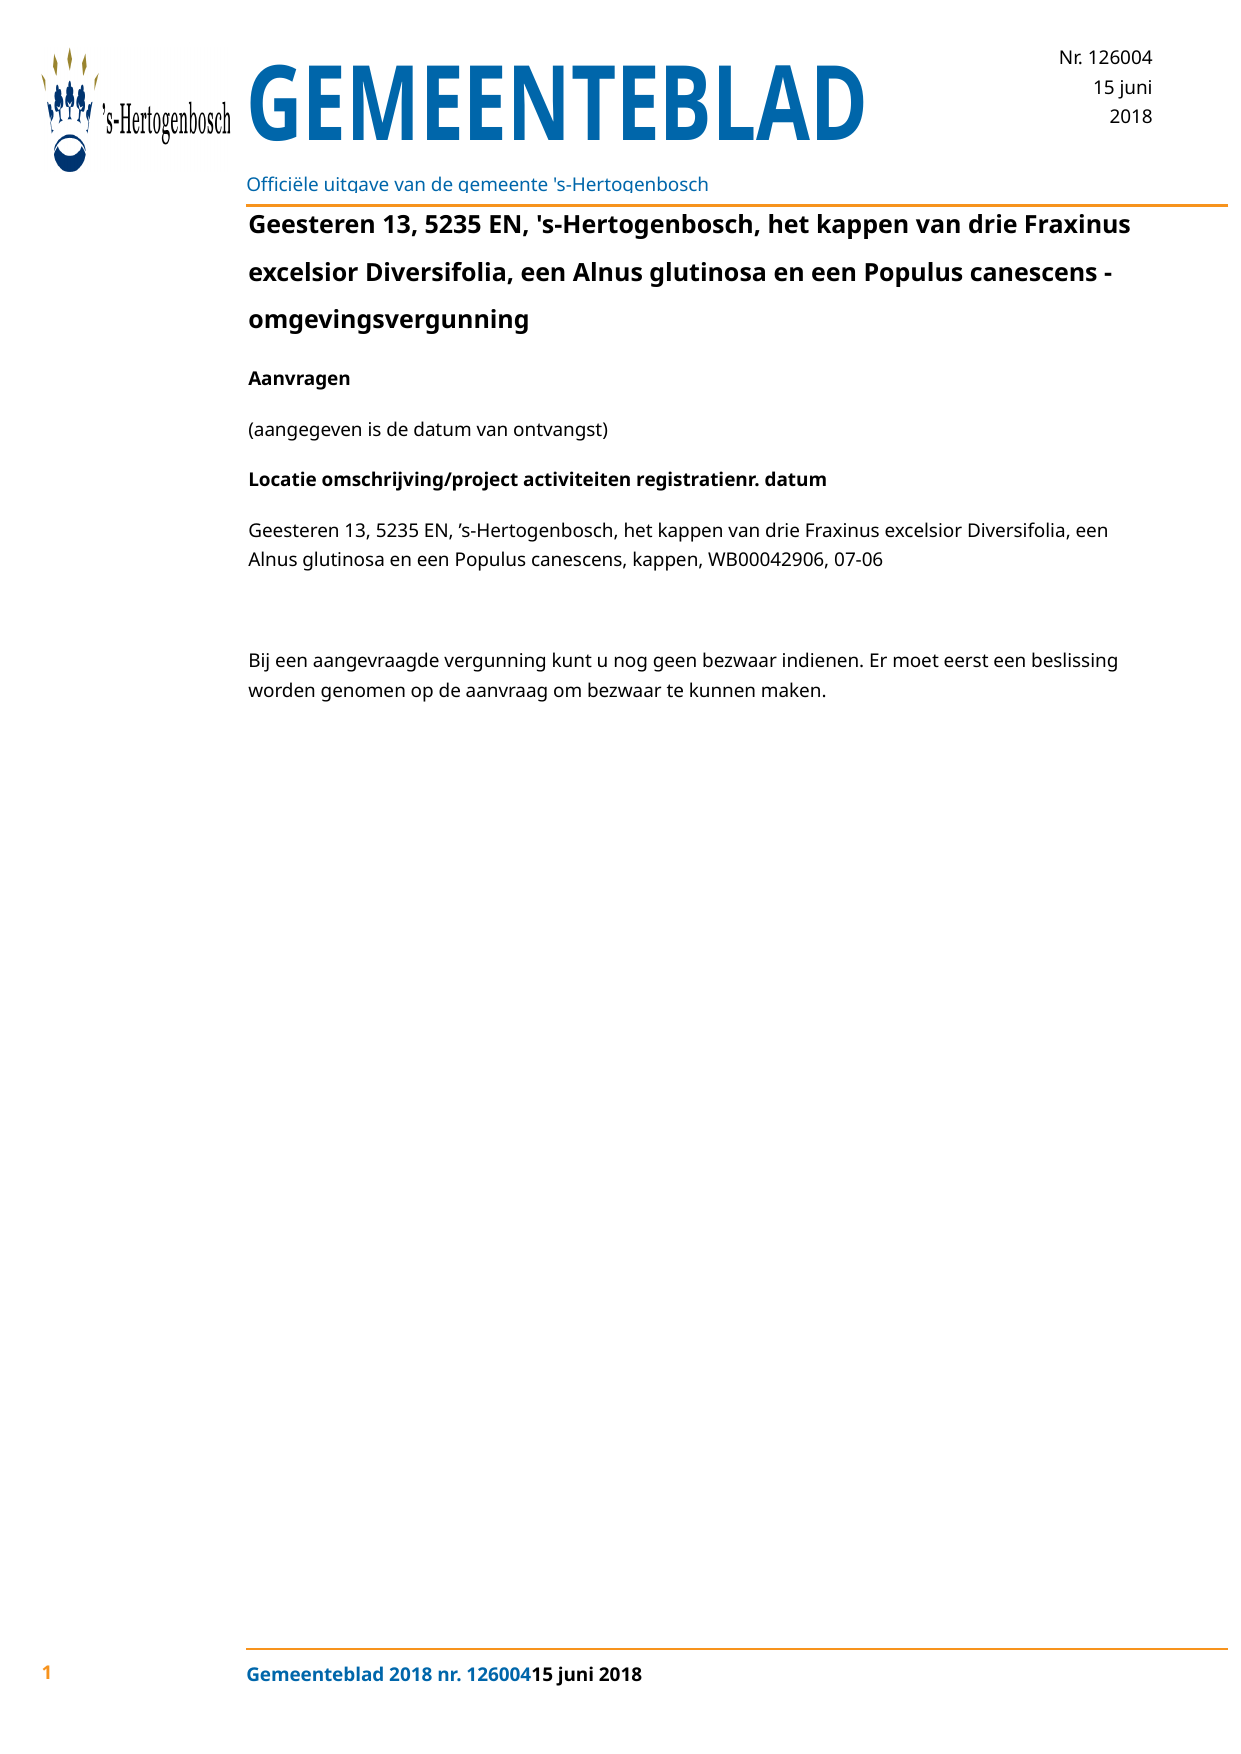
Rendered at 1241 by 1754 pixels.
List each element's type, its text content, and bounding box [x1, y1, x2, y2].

text Bij een aangevraagde vergunning kunt u nog geen bezwaar indienen. Er moet eerst een beslissing worden genomen op de aanvraag om bezwaar te kunnen maken. [248, 647, 1152, 702]
text Geesteren 13, 5235 EN, 's-Hertogenbosch, het kappen van drie Fraxinus excelsior Diversifolia, een Alnus glutinosa en een Populus canescens - omgevingsvergunning [248, 207, 1152, 336]
text (aangegeven is de datum van ontvangst) [248, 416, 1152, 442]
picture [41, 47, 231, 172]
text Aanvragen [248, 366, 1152, 391]
text Geesteren 13, 5235 EN, ’s-Hertogenbosch, het kappen van drie Fraxinus excelsior Diversifolia, een Alnus glutinosa en een Populus canescens, kappen, WB00042906, 07-06 [248, 517, 1152, 572]
text Locatie omschrijving/project activiteiten registratienr. datum [248, 466, 1152, 492]
